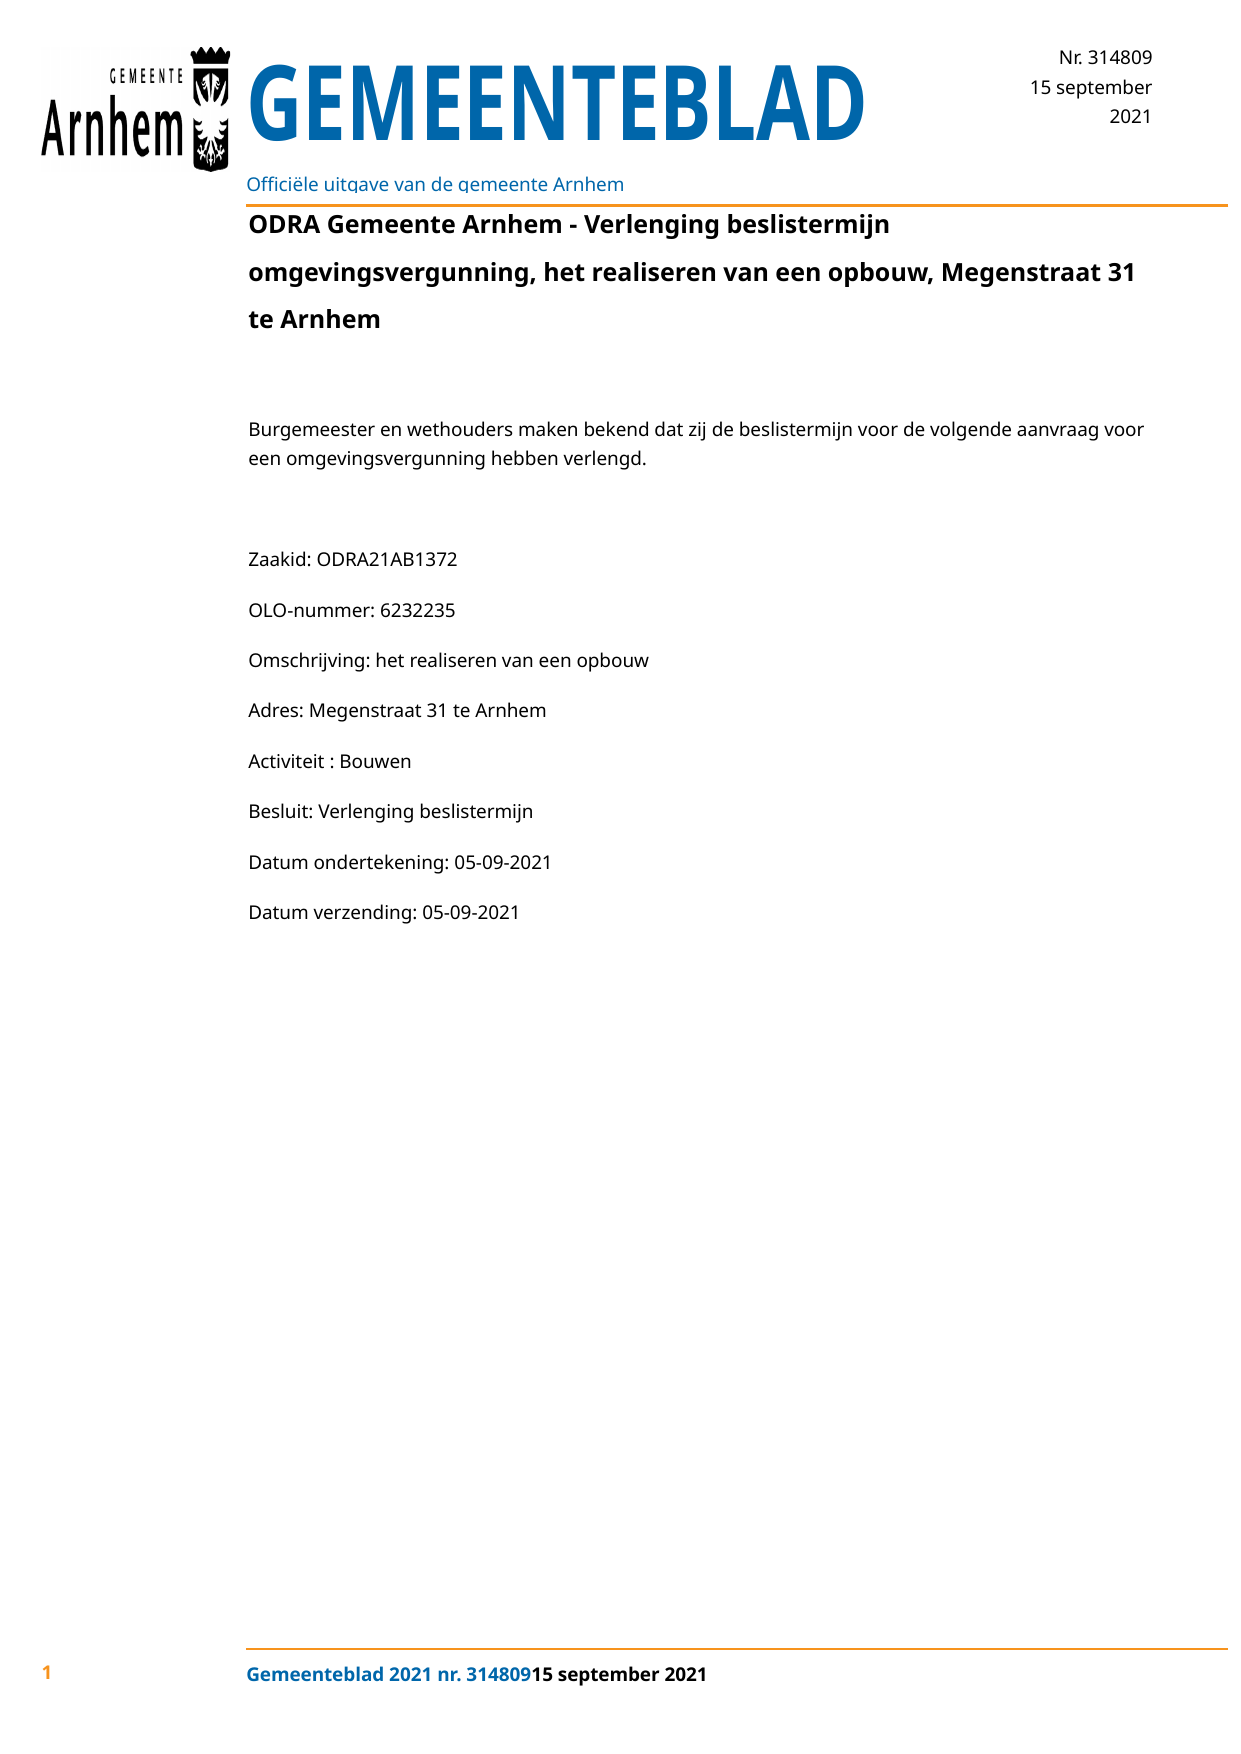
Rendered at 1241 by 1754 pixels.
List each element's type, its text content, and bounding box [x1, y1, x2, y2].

text Datum ondertekening: 05-09-2021 [248, 849, 1152, 874]
text Burgemeester en wethouders maken bekend dat zij de beslistermijn voor de volgende aanvraag voor een omgevingsvergunning hebben verlengd. [248, 416, 1152, 471]
text Besluit: Verlenging beslistermijn [248, 798, 1152, 824]
text Datum verzending: 05-09-2021 [248, 899, 1152, 925]
text Omschrijving: het realiseren van een opbouw [248, 647, 1152, 673]
text Zaakid: ODRA21AB1372 [248, 546, 1152, 572]
text OLO-nummer: 6232235 [248, 597, 1152, 622]
text Adres: Megenstraat 31 te Arnhem [248, 698, 1152, 723]
text ODRA Gemeente Arnhem - Verlenging beslistermijn omgevingsvergunning, het realiseren van een opbouw, Megenstraat 31 te Arnhem [248, 207, 1152, 336]
text Activiteit : Bouwen [248, 748, 1152, 774]
picture [41, 47, 231, 172]
